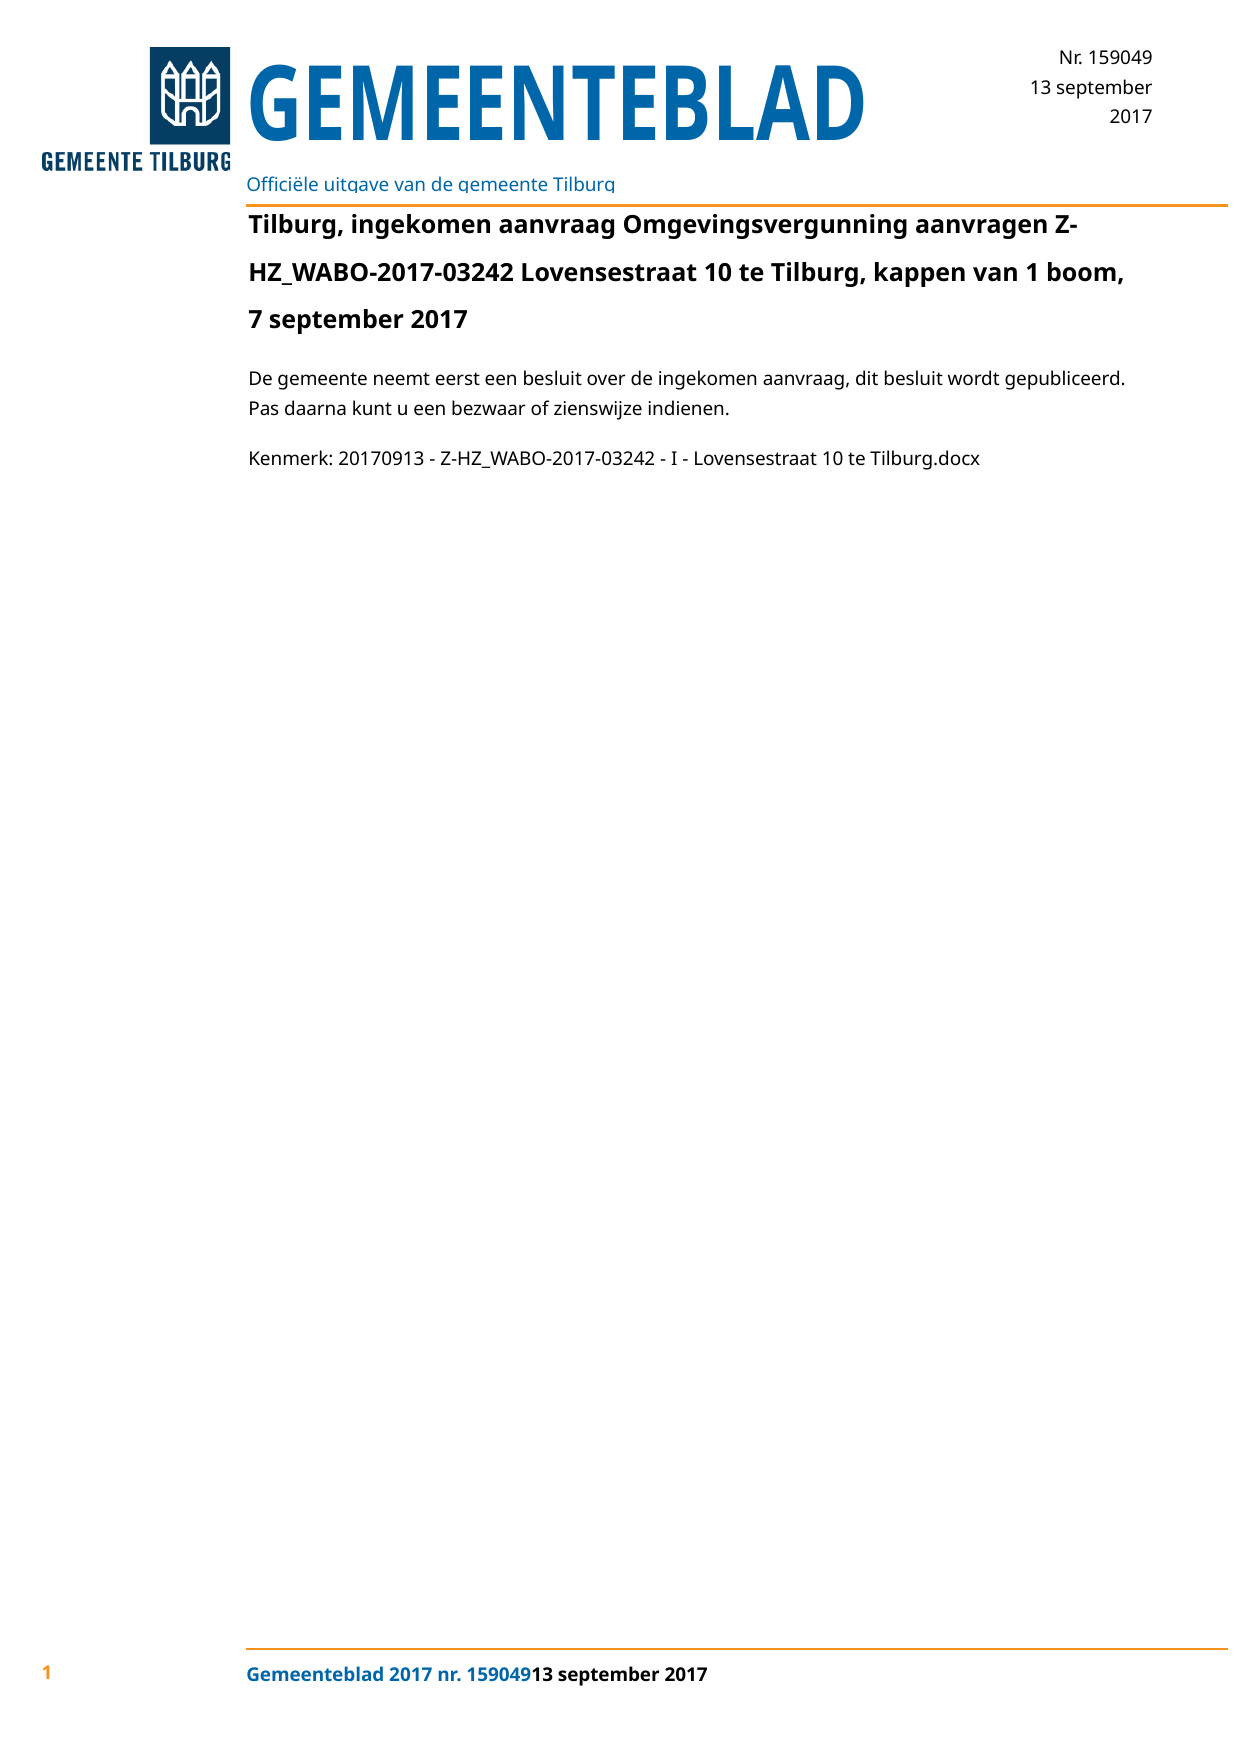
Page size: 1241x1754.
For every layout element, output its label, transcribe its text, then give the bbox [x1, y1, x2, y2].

text Tilburg, ingekomen aanvraag Omgevingsvergunning aanvragen Z-HZ_WABO-2017-03242 Lovensestraat 10 te Tilburg, kappen van 1 boom, 7 september 2017 [248, 207, 1152, 336]
text De gemeente neemt eerst een besluit over de ingekomen aanvraag, dit besluit wordt gepubliceerd. Pas daarna kunt u een bezwaar of zienswijze indienen. [248, 366, 1152, 421]
picture [41, 47, 231, 172]
text Kenmerk: 20170913 - Z-HZ_WABO-2017-03242 - I - Lovensestraat 10 te Tilburg.docx [248, 446, 1152, 471]
